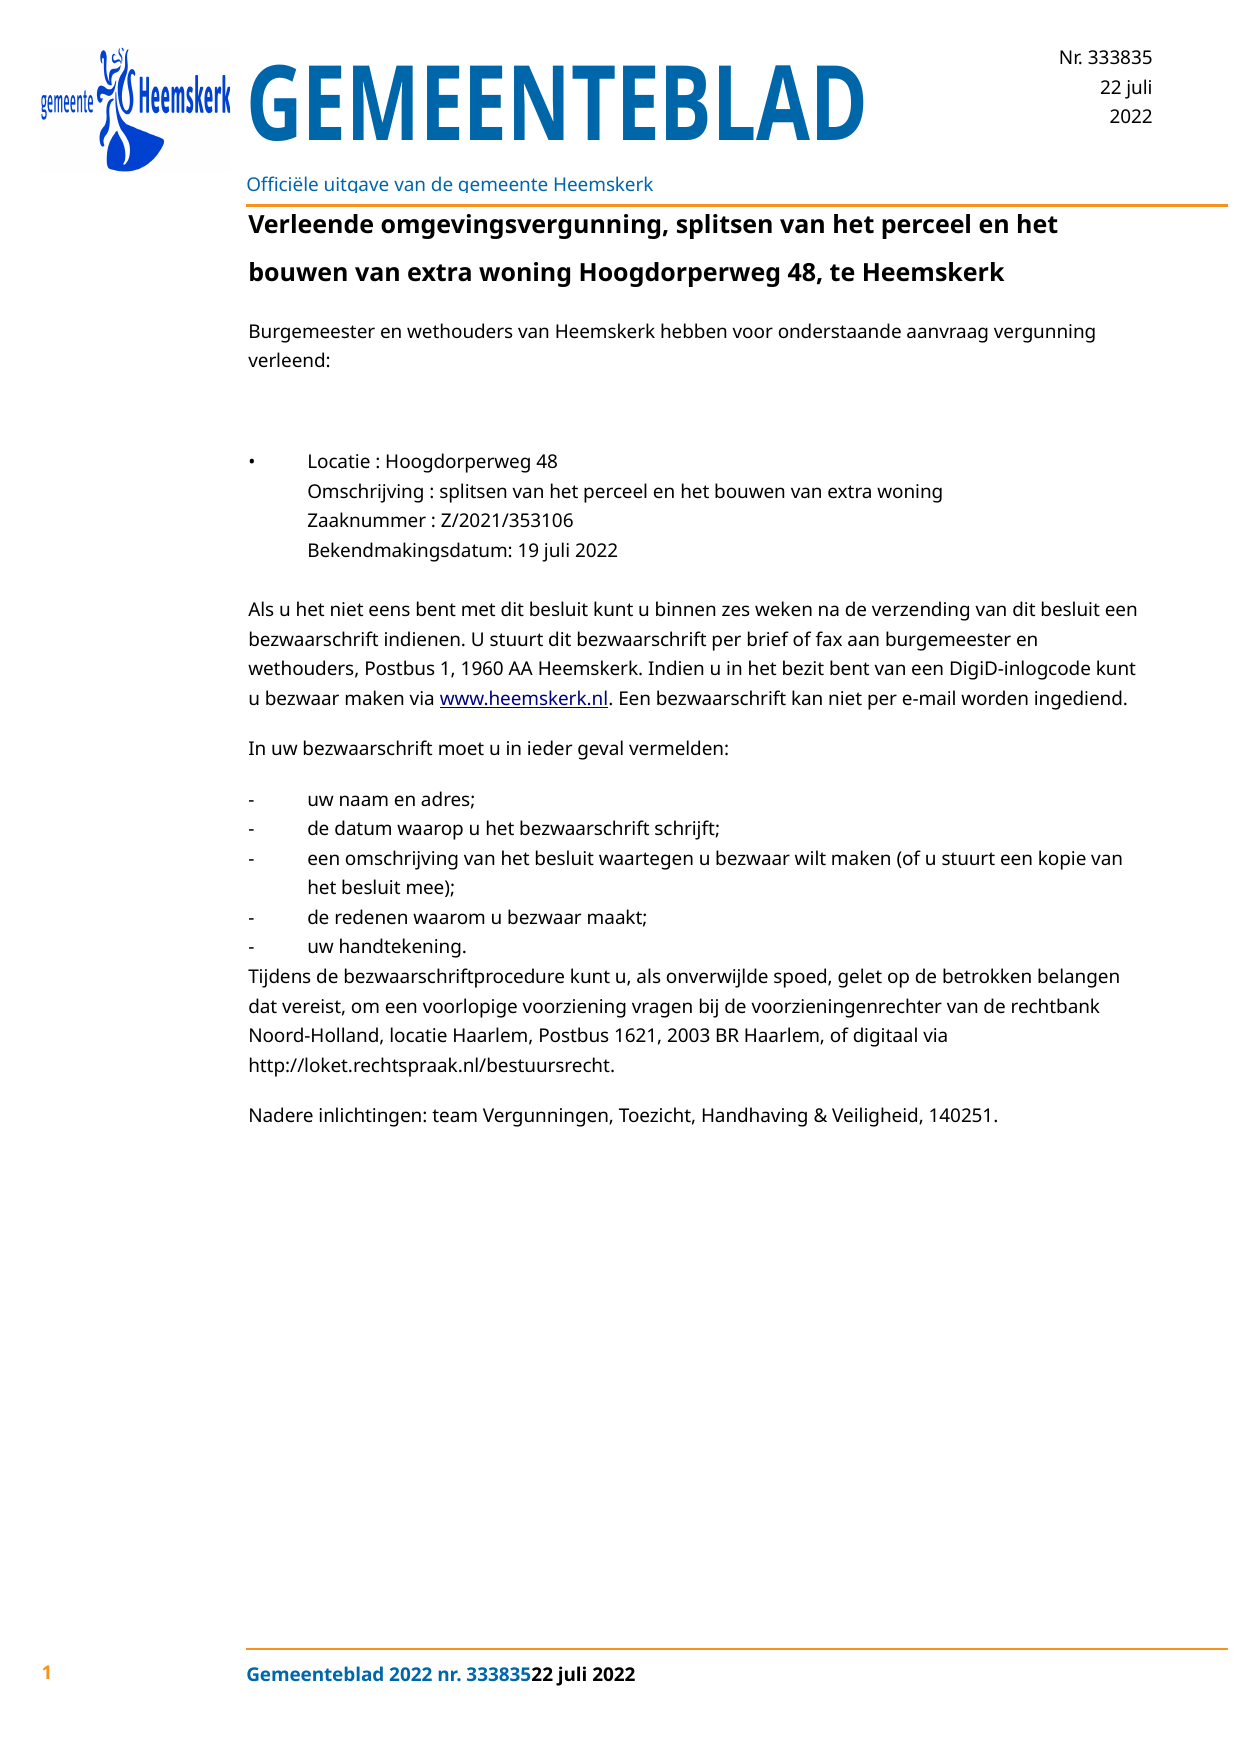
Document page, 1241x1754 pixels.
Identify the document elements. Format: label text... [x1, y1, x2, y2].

list een omschrijving van het besluit waartegen u bezwaar wilt maken (of u stuurt een kopie van het besluit mee); [248, 845, 1152, 900]
list de datum waarop u het bezwaarschrift schrijft; [248, 815, 1152, 841]
list Locatie : Hoogdorperweg 48 [248, 448, 1152, 474]
list Bekendmakingsdatum: 19 juli 2022 [248, 537, 1152, 563]
text Nadere inlichtingen: team Vergunningen, Toezicht, Handhaving & Veiligheid, 140251. [248, 1102, 1152, 1128]
list Zaaknummer : Z/2021/353106 [248, 507, 1152, 533]
text Als u het niet eens bent met dit besluit kunt u binnen zes weken na de verzending van dit besluit een bezwaarschrift indienen. U stuurt dit bezwaarschrift per brief of fax aan burgemeester en wethouders, Postbus 1, 1960 AA Heemskerk. Indien u in het bezit bent van een DigiD-inlogcode kunt u bezwaar maken via www.heemskerk.nl. Een bezwaarschrift kan niet per e-mail worden ingediend. [248, 596, 1152, 711]
text Verleende omgevingsvergunning, splitsen van het perceel en het bouwen van extra woning Hoogdorperweg 48, te Heemskerk [248, 207, 1152, 288]
list Omschrijving : splitsen van het perceel en het bouwen van extra woning [248, 478, 1152, 504]
list de redenen waarom u bezwaar maakt; [248, 904, 1152, 930]
text Tijdens de bezwaarschriftprocedure kunt u, als onverwijlde spoed, gelet op de betrokken belangen dat vereist, om een voorlopige voorziening vragen bij de voorzieningenrechter van de rechtbank Noord-Holland, locatie Haarlem, Postbus 1621, 2003 BR Haarlem, of digitaal via http://loket.rechtspraak.nl/bestuursrecht. [248, 963, 1152, 1078]
picture [41, 47, 231, 172]
text Burgemeester en wethouders van Heemskerk hebben voor onderstaande aanvraag vergunning verleend: [248, 318, 1152, 373]
list uw naam en adres; [248, 786, 1152, 812]
text In uw bezwaarschrift moet u in ieder geval vermelden: [248, 735, 1152, 761]
list uw handtekening. [248, 934, 1152, 959]
